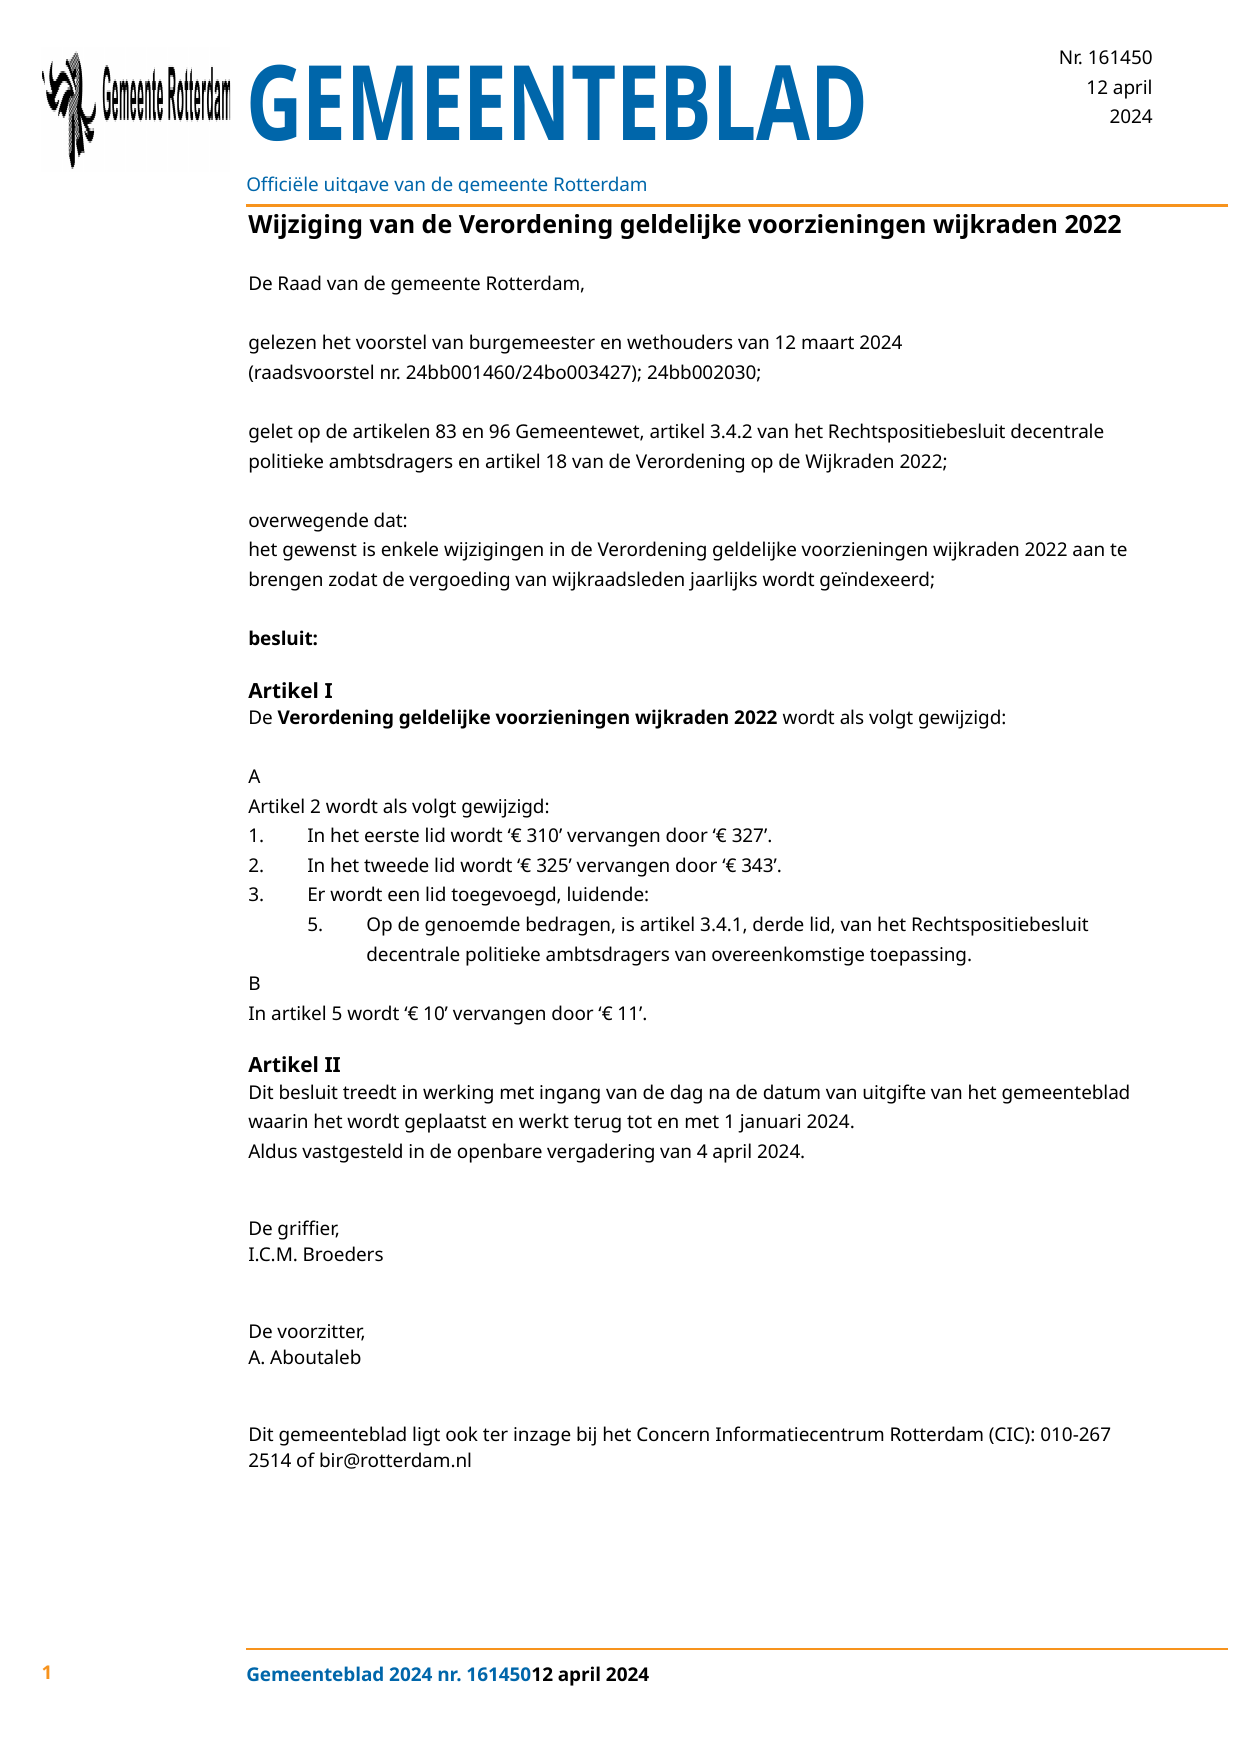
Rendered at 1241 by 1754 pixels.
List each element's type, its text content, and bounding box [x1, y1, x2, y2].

text Artikel 2 wordt als volgt gewijzigd: [248, 793, 1152, 819]
text Artikel II [248, 1050, 1152, 1079]
list In het eerste lid wordt ‘€ 310’ vervangen door ‘€ 327’. [248, 822, 1152, 848]
text Wijziging van de Verordening geldelijke voorzieningen wijkraden 2022 [248, 207, 1152, 241]
text De Raad van de gemeente Rotterdam, [248, 270, 1152, 296]
text A [248, 763, 1152, 789]
text Dit besluit treedt in werking met ingang van de dag na de datum van uitgifte van het gemeenteblad waarin het wordt geplaatst en werkt terug tot en met 1 januari 2024. [248, 1079, 1152, 1134]
text I.C.M. Broeders [248, 1241, 1152, 1267]
text (raadsvoorstel nr. 24bb001460/24bo003427); 24bb002030; [248, 359, 1152, 385]
list Er wordt een lid toegevoegd, luidende: [248, 882, 1152, 907]
text overwegende dat: [248, 507, 1152, 533]
text De griffier, [248, 1215, 1152, 1241]
text De voorzitter, [248, 1318, 1152, 1344]
text besluit: [248, 625, 1152, 651]
text Aldus vastgesteld in de openbare vergadering van 4 april 2024. [248, 1138, 1152, 1164]
text gelezen het voorstel van burgemeester en wethouders van 12 maart 2024 [248, 329, 1152, 355]
text De Verordening geldelijke voorzieningen wijkraden 2022 wordt als volgt gewijzigd: [248, 704, 1152, 730]
list In het tweede lid wordt ‘€ 325’ vervangen door ‘€ 343’. [248, 852, 1152, 878]
text het gewenst is enkele wijzigingen in de Verordening geldelijke voorzieningen wijkraden 2022 aan te brengen zodat de vergoeding van wijkraadsleden jaarlijks wordt geïndexeerd; [248, 537, 1152, 592]
text Dit gemeenteblad ligt ook ter inzage bij het Concern Informatiecentrum Rotterdam (CIC): 010-267 2514 of bir@rotterdam.nl [248, 1421, 1152, 1472]
list Op de genoemde bedragen, is artikel 3.4.1, derde lid, van het Rechtspositiebesluit decentrale politieke ambtsdragers van overeenkomstige toepassing. [307, 911, 1152, 967]
text In artikel 5 wordt ‘€ 10’ vervangen door ‘€ 11’. [248, 1000, 1152, 1026]
picture [41, 47, 231, 172]
text B [248, 970, 1152, 996]
text A. Aboutaleb [248, 1344, 1152, 1369]
text Artikel I [248, 676, 1152, 704]
text gelet op de artikelen 83 en 96 Gemeentewet, artikel 3.4.2 van het Rechtspositiebesluit decentrale politieke ambtsdragers en artikel 18 van de Verordening op de Wijkraden 2022; [248, 418, 1152, 473]
